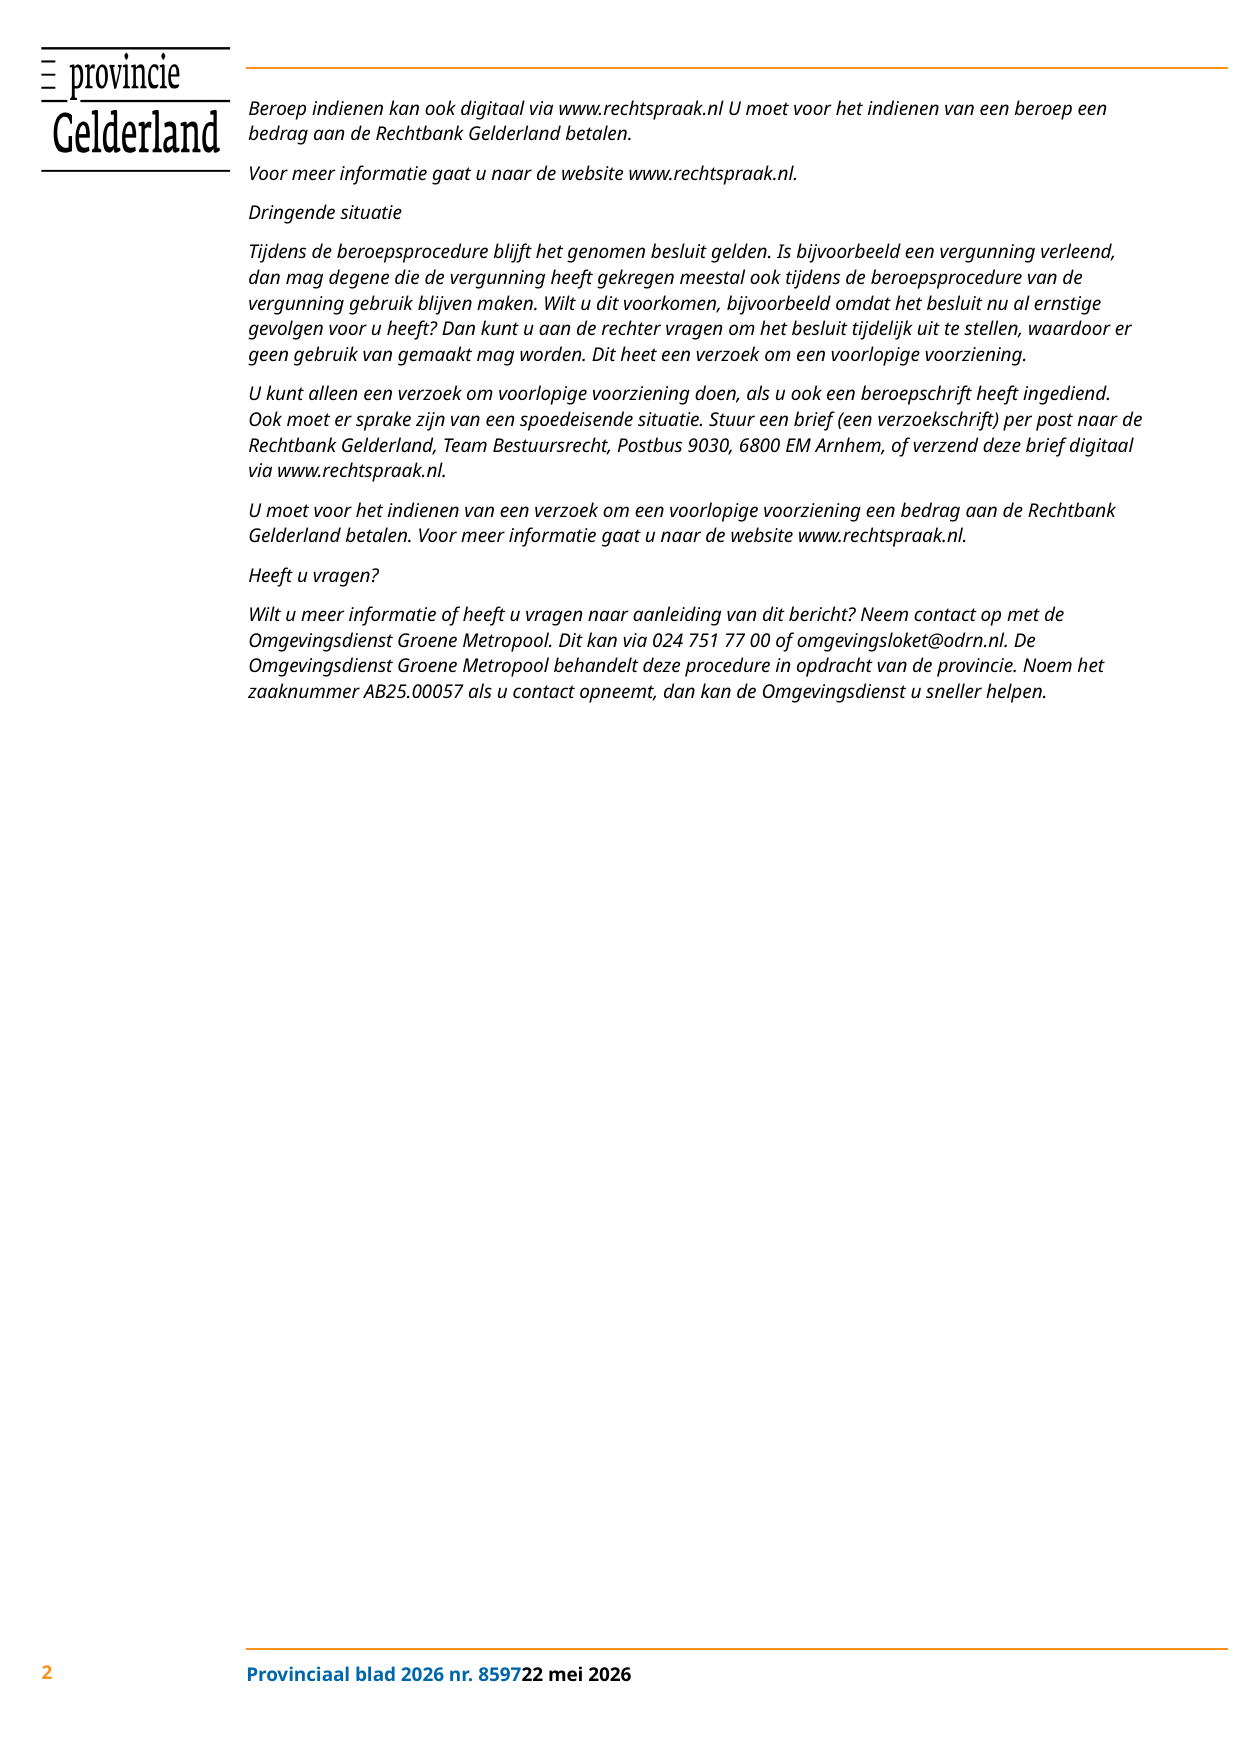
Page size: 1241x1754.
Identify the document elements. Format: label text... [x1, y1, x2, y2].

text Voor meer informatie gaat u naar de website www.rechtspraak.nl. [248, 160, 1152, 186]
picture [41, 47, 231, 172]
text U kunt alleen een verzoek om voorlopige voorziening doen, als u ook een beroepschrift heeft ingediend. Ook moet er sprake zijn van een spoedeisende situatie. Stuur een brief (een verzoekschrift) per post naar de Rechtbank Gelderland, Team Bestuursrecht, Postbus 9030, 6800 EM Arnhem, of verzend deze brief digitaal via www.rechtspraak.nl. [248, 381, 1152, 483]
text U moet voor het indienen van een verzoek om een voorlopige voorziening een bedrag aan de Rechtbank Gelderland betalen. Voor meer informatie gaat u naar de website www.rechtspraak.nl. [248, 497, 1152, 548]
text Heeft u vragen? [248, 562, 1152, 588]
text Tijdens de beroepsprocedure blijft het genomen besluit gelden. Is bijvoorbeeld een vergunning verleend, dan mag degene die de vergunning heeft gekregen meestal ook tijdens de beroepsprocedure van de vergunning gebruik blijven maken. Wilt u dit voorkomen, bijvoorbeeld omdat het besluit nu al ernstige gevolgen voor u heeft? Dan kunt u aan de rechter vragen om het besluit tijdelijk uit te stellen, waardoor er geen gebruik van gemaakt mag worden. Dit heet een verzoek om een voorlopige voorziening. [248, 238, 1152, 367]
text Beroep indienen kan ook digitaal via www.rechtspraak.nl U moet voor het indienen van een beroep een bedrag aan de Rechtbank Gelderland betalen. [248, 95, 1152, 146]
text Dringende situatie [248, 199, 1152, 225]
text Wilt u meer informatie of heeft u vragen naar aanleiding van dit bericht? Neem contact op met de Omgevingsdienst Groene Metropool. Dit kan via 024 751 77 00 of omgevingsloket@odrn.nl. De Omgevingsdienst Groene Metropool behandelt deze procedure in opdracht van de provincie. Noem het zaaknummer AB25.00057 als u contact opneemt, dan kan de Omgevingsdienst u sneller helpen. [248, 601, 1152, 704]
